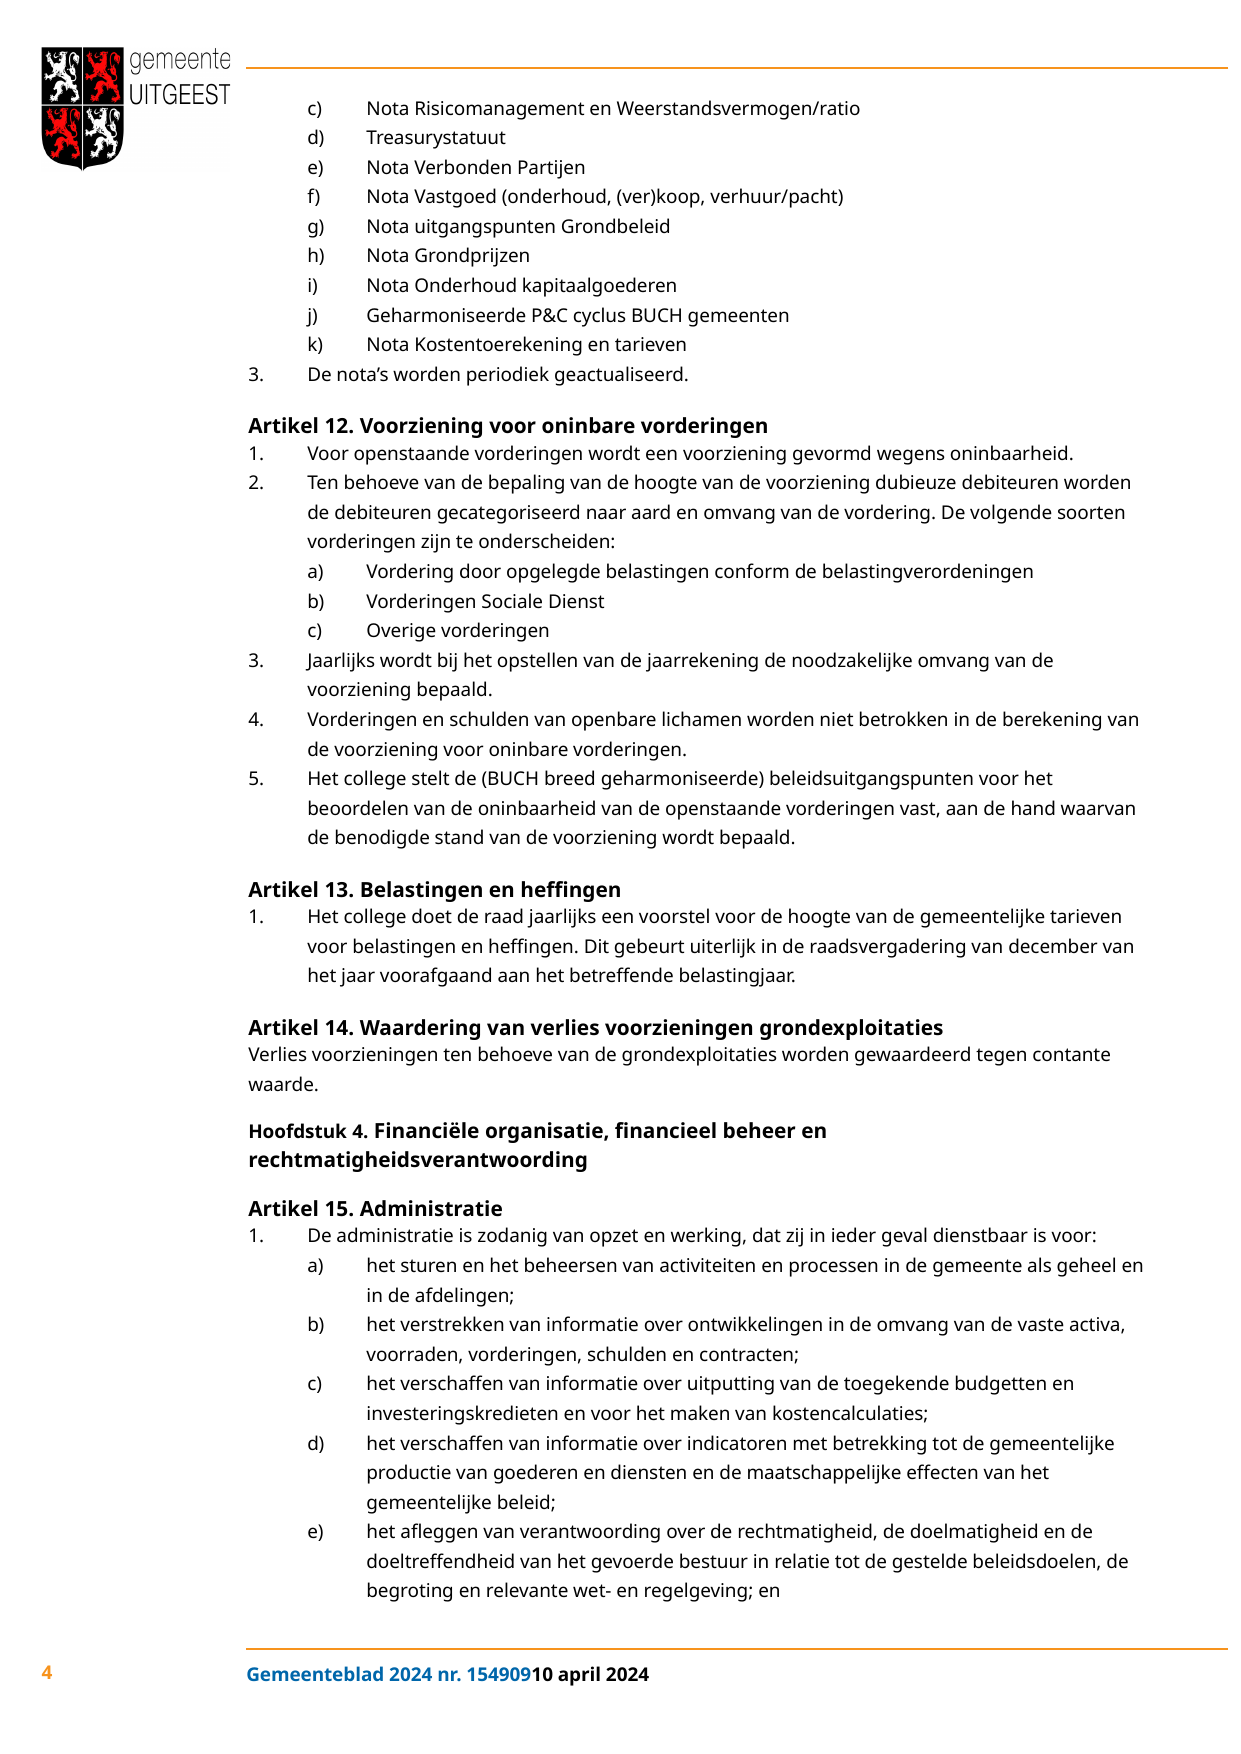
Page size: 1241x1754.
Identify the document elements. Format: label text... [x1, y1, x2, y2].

list Het college doet de raad jaarlijks een voorstel voor de hoogte van de gemeentelijke tarieven voor belastingen en heffingen. Dit gebeurt uiterlijk in de raadsvergadering van december van het jaar voorafgaand aan het betreffende belastingjaar. [248, 903, 1152, 988]
list De nota’s worden periodiek geactualiseerd. [248, 361, 1152, 387]
list Nota Risicomanagement en Weerstandsvermogen/ratio [307, 95, 1152, 121]
text Artikel 13. Belastingen en heffingen [248, 875, 1152, 903]
list De administratie is zodanig van opzet en werking, dat zij in ieder geval dienstbaar is voor: [248, 1223, 1152, 1248]
list Nota Verbonden Partijen [307, 154, 1152, 180]
list Nota Grondprijzen [307, 243, 1152, 268]
list het verschaffen van informatie over indicatoren met betrekking tot de gemeentelijke productie van goederen en diensten en de maatschappelijke effecten van het gemeentelijke beleid; [307, 1430, 1152, 1515]
list Nota Onderhoud kapitaalgoederen [307, 272, 1152, 298]
list Nota Kostentoerekening en tarieven [307, 331, 1152, 357]
list het verschaffen van informatie over uitputting van de toegekende budgetten en investeringskredieten en voor het maken van kostencalculaties; [307, 1371, 1152, 1426]
list Nota Vastgoed (onderhoud, (ver)koop, verhuur/pacht) [307, 183, 1152, 209]
list Voor openstaande vorderingen wordt een voorziening gevormd wegens oninbaarheid. [248, 440, 1152, 466]
list Vorderingen en schulden van openbare lichamen worden niet betrokken in de berekening van de voorziening voor oninbare vorderingen. [248, 706, 1152, 761]
list het afleggen van verantwoording over de rechtmatigheid, de doelmatigheid en de doeltreffendheid van het gevoerde bestuur in relatie tot de gestelde beleidsdoelen, de begroting en relevante wet- en regelgeving; en [307, 1518, 1152, 1603]
list Ten behoeve van de bepaling van de hoogte van de voorziening dubieuze debiteuren worden de debiteuren gecategoriseerd naar aard en omvang van de vordering. De volgende soorten vorderingen zijn te onderscheiden: [248, 469, 1152, 554]
text Artikel 15. Administratie [248, 1194, 1152, 1223]
text Verlies voorzieningen ten behoeve van de grondexploitaties worden gewaardeerd tegen contante waarde. [248, 1041, 1152, 1097]
picture [41, 47, 231, 172]
list Vorderingen Sociale Dienst [307, 588, 1152, 613]
text Artikel 14. Waardering van verlies voorzieningen grondexploitaties [248, 1013, 1152, 1041]
text Artikel 12. Voorziening voor oninbare vorderingen [248, 411, 1152, 440]
text Hoofdstuk 4. Financiële organisatie, financieel beheer en rechtmatigheidsverantwoording [248, 1117, 1152, 1173]
list Jaarlijks wordt bij het opstellen van de jaarrekening de noodzakelijke omvang van de voorziening bepaald. [248, 647, 1152, 702]
list Geharmoniseerde P&C cyclus BUCH gemeenten [307, 302, 1152, 328]
list Het college stelt de (BUCH breed geharmoniseerde) beleidsuitgangspunten voor het beoordelen van de oninbaarheid van de openstaande vorderingen vast, aan de hand waarvan de benodigde stand van de voorziening wordt bepaald. [248, 765, 1152, 850]
list het sturen en het beheersen van activiteiten en processen in de gemeente als geheel en in de afdelingen; [307, 1252, 1152, 1308]
list Treasurystatuut [307, 124, 1152, 150]
list het verstrekken van informatie over ontwikkelingen in de omvang van de vaste activa, voorraden, vorderingen, schulden en contracten; [307, 1311, 1152, 1367]
list Vordering door opgelegde belastingen conform de belastingverordeningen [307, 558, 1152, 584]
list Nota uitgangspunten Grondbeleid [307, 213, 1152, 239]
list Overige vorderingen [307, 617, 1152, 643]
